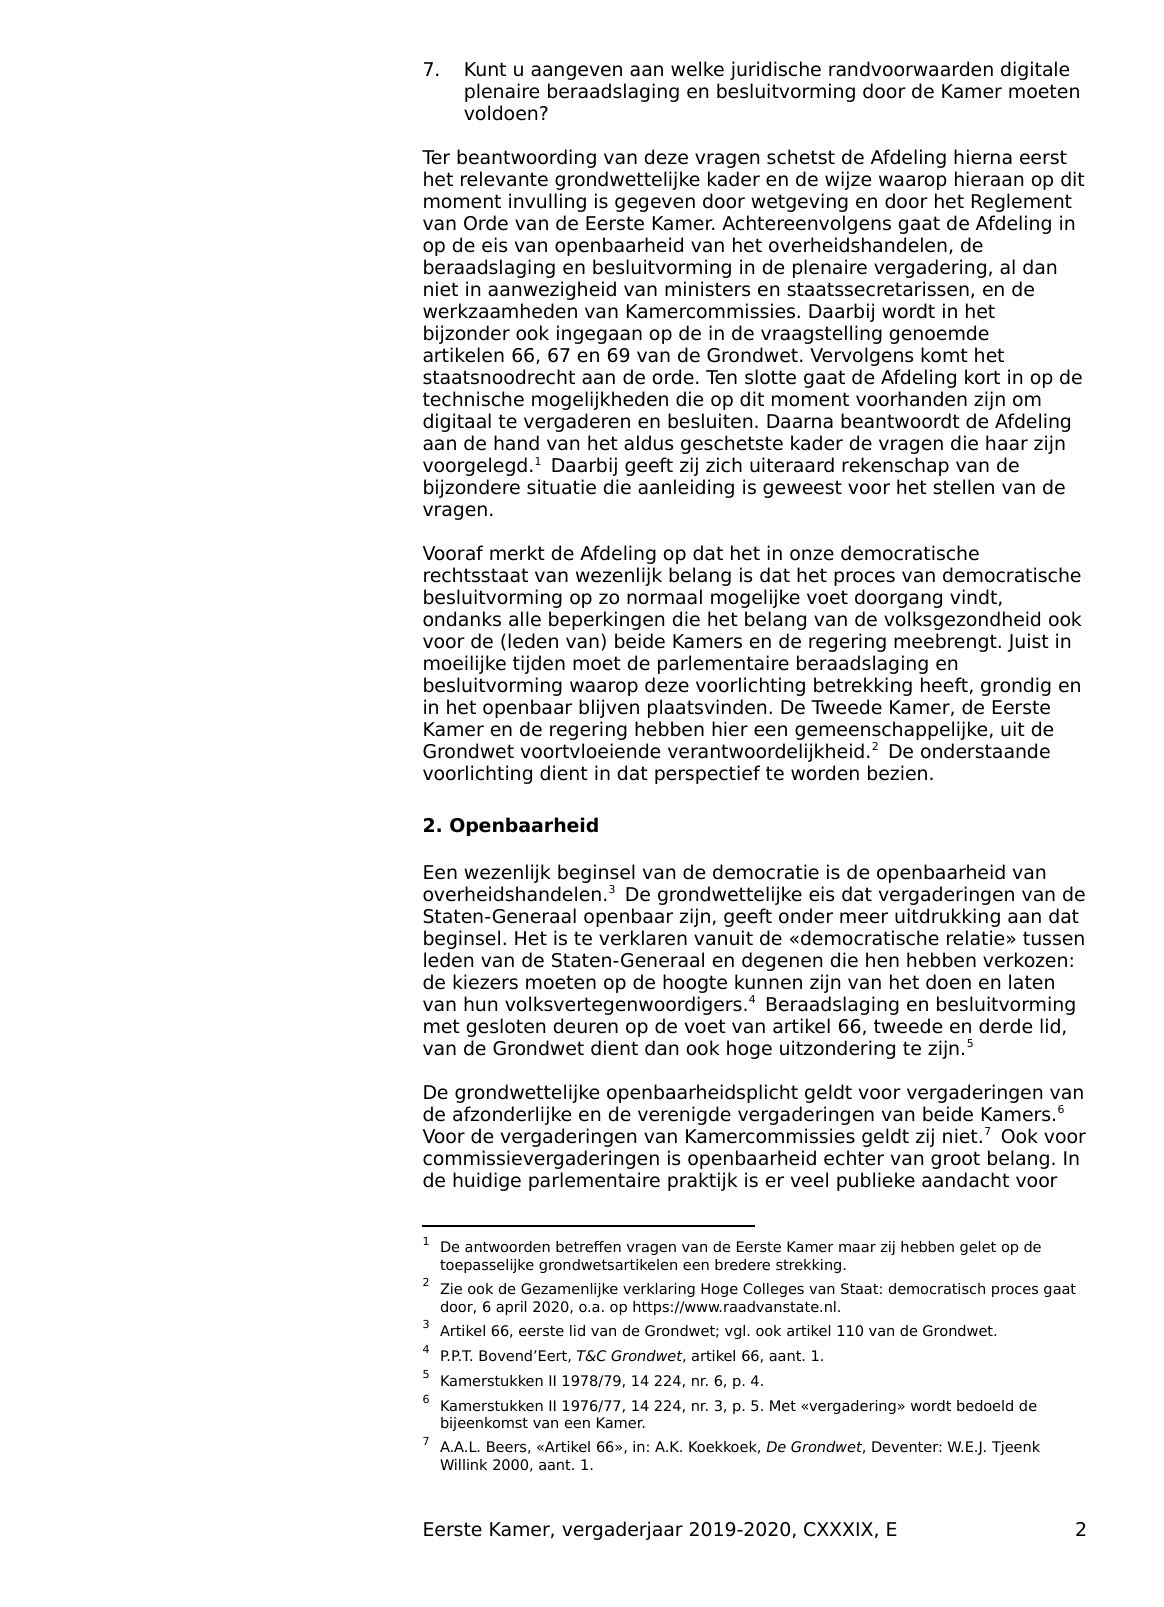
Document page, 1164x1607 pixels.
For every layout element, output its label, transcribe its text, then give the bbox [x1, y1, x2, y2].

text Artikel 66, eerste lid van de Grondwet; vgl. ook artikel 110 van de Grondwet. [422, 1318, 1087, 1341]
text Een wezenlijk beginsel van de democratie is de openbaarheid van overheidshandelen. De grondwettelijke eis dat vergaderingen van de Staten-Generaal openbaar zijn, geeft onder meer uitdrukking aan dat beginsel. Het is te verklaren vanuit de «democratische relatie» tussen leden van de Staten-Generaal en degenen die hen hebben verkozen: de kiezers moeten op de hoogte kunnen zijn van het doen en laten van hun volksvertegenwoordigers. Beraadslaging en besluitvorming met gesloten deuren op de voet van artikel 66, tweede en derde lid, van de Grondwet dient dan ook hoge uitzondering te zijn. [422, 862, 1087, 1059]
text De grondwettelijke openbaarheidsplicht geldt voor vergaderingen van de afzonderlijke en de verenigde vergaderingen van beide Kamers. Voor de vergaderingen van Kamercommissies geldt zij niet. Ook voor commissievergaderingen is openbaarheid echter van groot belang. In de huidige parlementaire praktijk is er veel publieke aandacht voor [422, 1082, 1087, 1192]
text Ter beantwoording van deze vragen schetst de Afdeling hierna eerst het relevante grondwettelijke kader en de wijze waarop hieraan op dit moment invulling is gegeven door wetgeving en door het Reglement van Orde van de Eerste Kamer. Achtereenvolgens gaat de Afdeling in op de eis van openbaarheid van het overheidshandelen, de beraadslaging en besluitvorming in de plenaire vergadering, al dan niet in aanwezigheid van ministers en staatssecretarissen, en de werkzaamheden van Kamercommissies. Daarbij wordt in het bijzonder ook ingegaan op de in de vraagstelling genoemde artikelen 66, 67 en 69 van de Grondwet. Vervolgens komt het staatsnoodrecht aan de orde. Ten slotte gaat de Afdeling kort in op de technische mogelijkheden die op dit moment voorhanden zijn om digitaal te vergaderen en besluiten. Daarna beantwoordt de Afdeling aan de hand van het aldus geschetste kader de vragen die haar zijn voorgelegd. Daarbij geeft zij zich uiteraard rekenschap van de bijzondere situatie die aanleiding is geweest voor het stellen van de vragen. [422, 147, 1087, 521]
text Kamerstukken II 1978/79, 14 224, nr. 6, p. 4. [422, 1368, 1087, 1391]
text Zie ook de Gezamenlijke verklaring Hoge Colleges van Staat: democratisch proces gaat door, 6 april 2020, o.a. op https://www.raadvanstate.nl. [422, 1277, 1087, 1316]
text Kamerstukken II 1976/77, 14 224, nr. 3, p. 5. Met «vergadering» wordt bedoeld de bijeenkomst van een Kamer. [422, 1393, 1087, 1432]
subtitle 2. Openbaarheid [422, 815, 1087, 837]
text 7. Kunt u aangeven aan welke juridische randvoorwaarden digitale plenaire beraadslaging en besluitvorming door de Kamer moeten voldoen? [422, 59, 1087, 125]
text P.P.T. Bovend’Eert, T&C Grondwet, artikel 66, aant. 1. [422, 1343, 1087, 1366]
text De antwoorden betreffen vragen van de Eerste Kamer maar zij hebben gelet op de toepasselijke grondwetsartikelen een bredere strekking. [422, 1235, 1087, 1274]
text A.A.L. Beers, «Artikel 66», in: A.K. Koekkoek, De Grondwet, Deventer: W.E.J. Tjeenk Willink 2000, aant. 1. [422, 1435, 1087, 1474]
text Vooraf merkt de Afdeling op dat het in onze democratische rechtsstaat van wezenlijk belang is dat het proces van democratische besluitvorming op zo normaal mogelijke voet doorgang vindt, ondanks alle beperkingen die het belang van de volksgezondheid ook voor de (leden van) beide Kamers en de regering meebrengt. Juist in moeilijke tijden moet de parlementaire beraadslaging en besluitvorming waarop deze voorlichting betrekking heeft, grondig en in het openbaar blijven plaatsvinden. De Tweede Kamer, de Eerste Kamer en de regering hebben hier een gemeenschappelijke, uit de Grondwet voortvloeiende verantwoordelijkheid. De onderstaande voorlichting dient in dat perspectief te worden bezien. [422, 543, 1087, 785]
